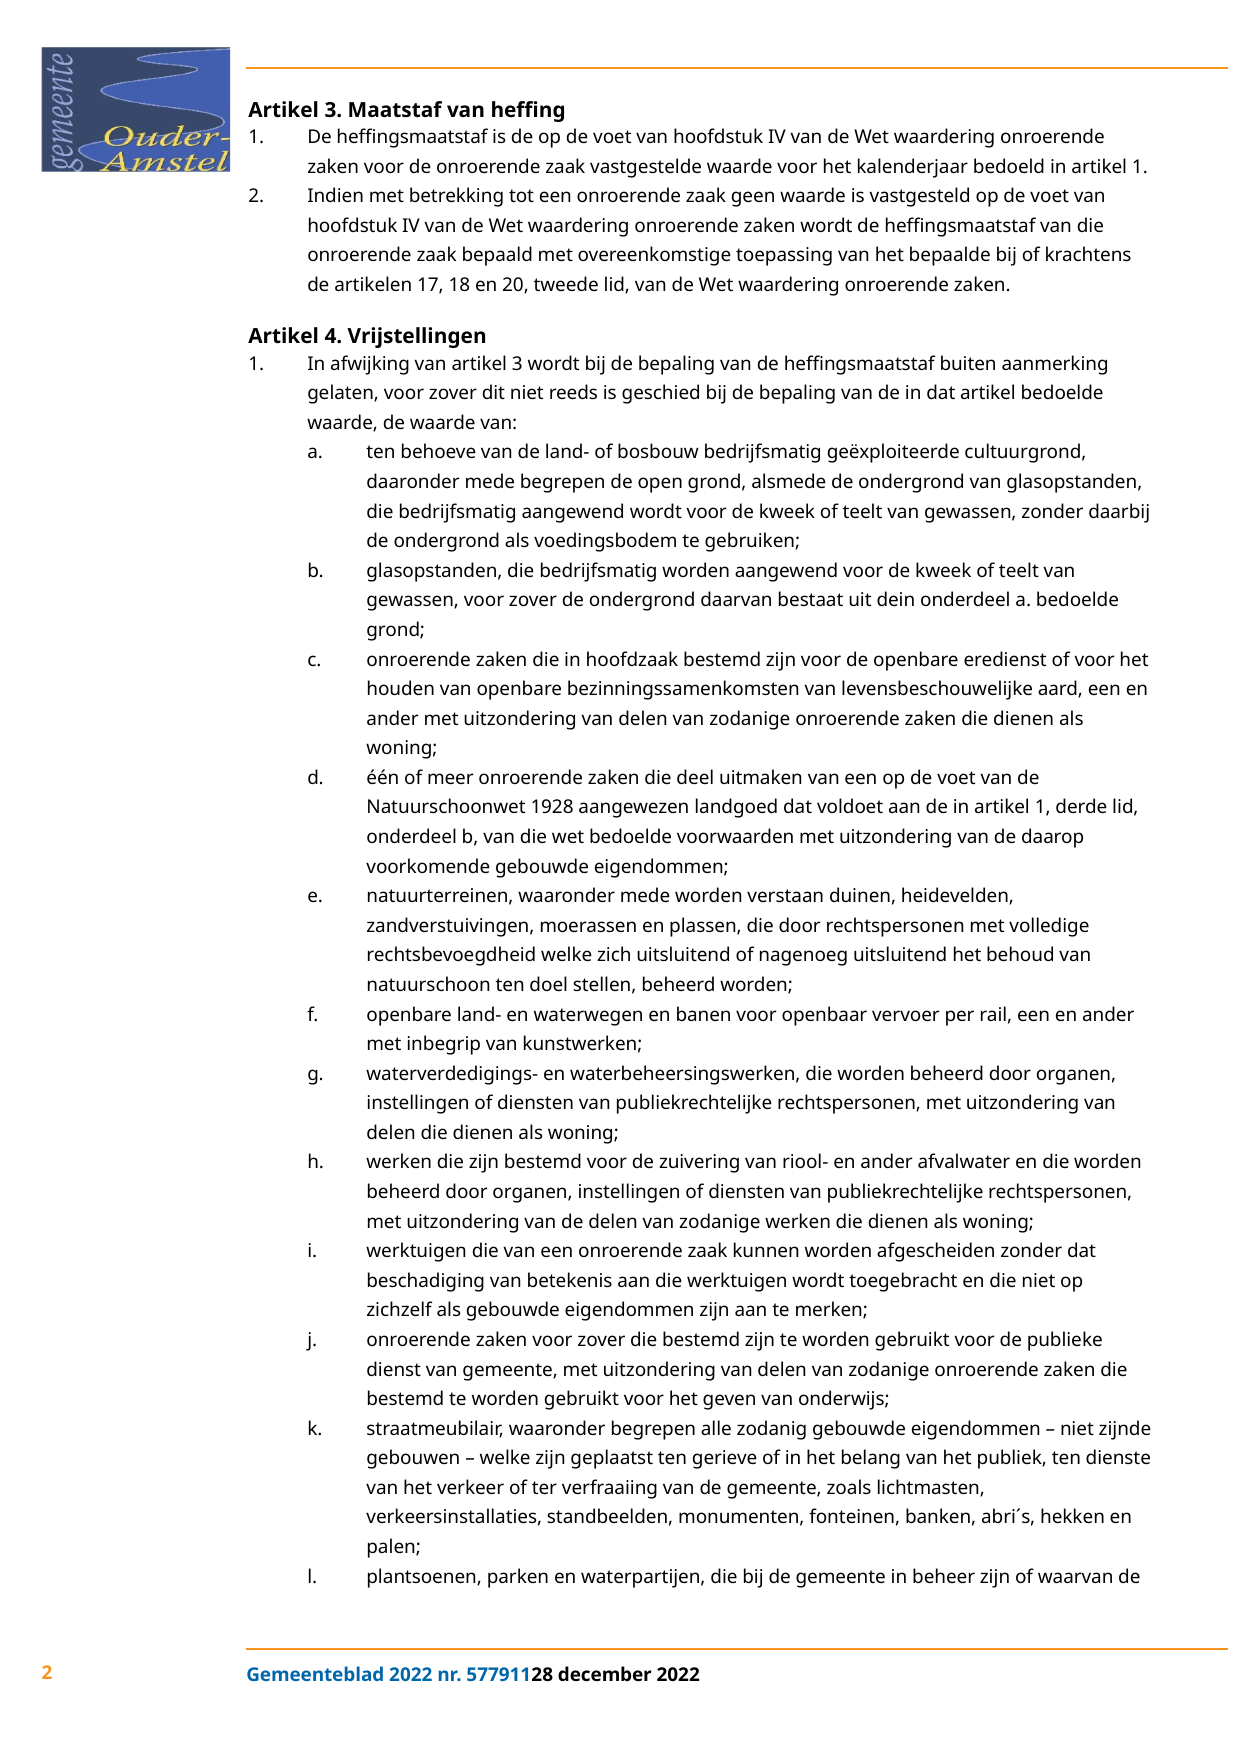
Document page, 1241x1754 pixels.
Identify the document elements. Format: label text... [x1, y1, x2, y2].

list openbare land- en waterwegen en banen voor openbaar vervoer per rail, een en ander met inbegrip van kunstwerken; [307, 1001, 1152, 1056]
list De heffingsmaatstaf is de op de voet van hoofdstuk IV van de Wet waardering onroerende zaken voor de onroerende zaak vastgestelde waarde voor het kalenderjaar bedoeld in artikel 1. [248, 123, 1152, 178]
list Indien met betrekking tot een onroerende zaak geen waarde is vastgesteld op de voet van hoofdstuk IV van de Wet waardering onroerende zaken wordt de heffingsmaatstaf van die onroerende zaak bepaald met overeenkomstige toepassing van het bepaalde bij of krachtens de artikelen 17, 18 en 20, tweede lid, van de Wet waardering onroerende zaken. [248, 182, 1152, 297]
text Artikel 4. Vrijstellingen [248, 322, 1152, 350]
list In afwijking van artikel 3 wordt bij de bepaling van de heffingsmaatstaf buiten aanmerking gelaten, voor zover dit niet reeds is geschied bij de bepaling van de in dat artikel bedoelde waarde, de waarde van: [248, 350, 1152, 435]
list ten behoeve van de land- of bosbouw bedrijfsmatig geëxploiteerde cultuurgrond, daaronder mede begrepen de open grond, alsmede de ondergrond van glasopstanden, die bedrijfsmatig aangewend wordt voor de kweek of teelt van gewassen, zonder daarbij de ondergrond als voedingsbodem te gebruiken; [307, 439, 1152, 553]
picture [41, 47, 231, 172]
list straatmeubilair, waaronder begrepen alle zodanig gebouwde eigendommen – niet zijnde gebouwen – welke zijn geplaatst ten gerieve of in het belang van het publiek, ten dienste van het verkeer of ter verfraaiing van de gemeente, zoals lichtmasten, verkeersinstallaties, standbeelden, monumenten, fonteinen, banken, abri´s, hekken en palen; [307, 1415, 1152, 1559]
text Artikel 3. Maatstaf van heffing [248, 95, 1152, 123]
list werktuigen die van een onroerende zaak kunnen worden afgescheiden zonder dat beschadiging van betekenis aan die werktuigen wordt toegebracht en die niet op zichzelf als gebouwde eigendommen zijn aan te merken; [307, 1237, 1152, 1322]
list onroerende zaken voor zover die bestemd zijn te worden gebruikt voor de publieke dienst van gemeente, met uitzondering van delen van zodanige onroerende zaken die bestemd te worden gebruikt voor het geven van onderwijs; [307, 1326, 1152, 1411]
list plantsoenen, parken en waterpartijen, die bij de gemeente in beheer zijn of waarvan de [307, 1563, 1152, 1589]
list natuurterreinen, waaronder mede worden verstaan duinen, heidevelden, zandverstuivingen, moerassen en plassen, die door rechtspersonen met volledige rechtsbevoegdheid welke zich uitsluitend of nagenoeg uitsluitend het behoud van natuurschoon ten doel stellen, beheerd worden; [307, 882, 1152, 997]
list werken die zijn bestemd voor de zuivering van riool- en ander afvalwater en die worden beheerd door organen, instellingen of diensten van publiekrechtelijke rechtspersonen, met uitzondering van de delen van zodanige werken die dienen als woning; [307, 1149, 1152, 1234]
list waterverdedigings- en waterbeheersingswerken, die worden beheerd door organen, instellingen of diensten van publiekrechtelijke rechtspersonen, met uitzondering van delen die dienen als woning; [307, 1060, 1152, 1145]
list onroerende zaken die in hoofdzaak bestemd zijn voor de openbare eredienst of voor het houden van openbare bezinningssamenkomsten van levensbeschouwelijke aard, een en ander met uitzondering van delen van zodanige onroerende zaken die dienen als woning; [307, 646, 1152, 760]
list één of meer onroerende zaken die deel uitmaken van een op de voet van de Natuurschoonwet 1928 aangewezen landgoed dat voldoet aan de in artikel 1, derde lid, onderdeel b, van die wet bedoelde voorwaarden met uitzondering van de daarop voorkomende gebouwde eigendommen; [307, 764, 1152, 879]
list glasopstanden, die bedrijfsmatig worden aangewend voor de kweek of teelt van gewassen, voor zover de ondergrond daarvan bestaat uit dein onderdeel a. bedoelde grond; [307, 557, 1152, 642]
